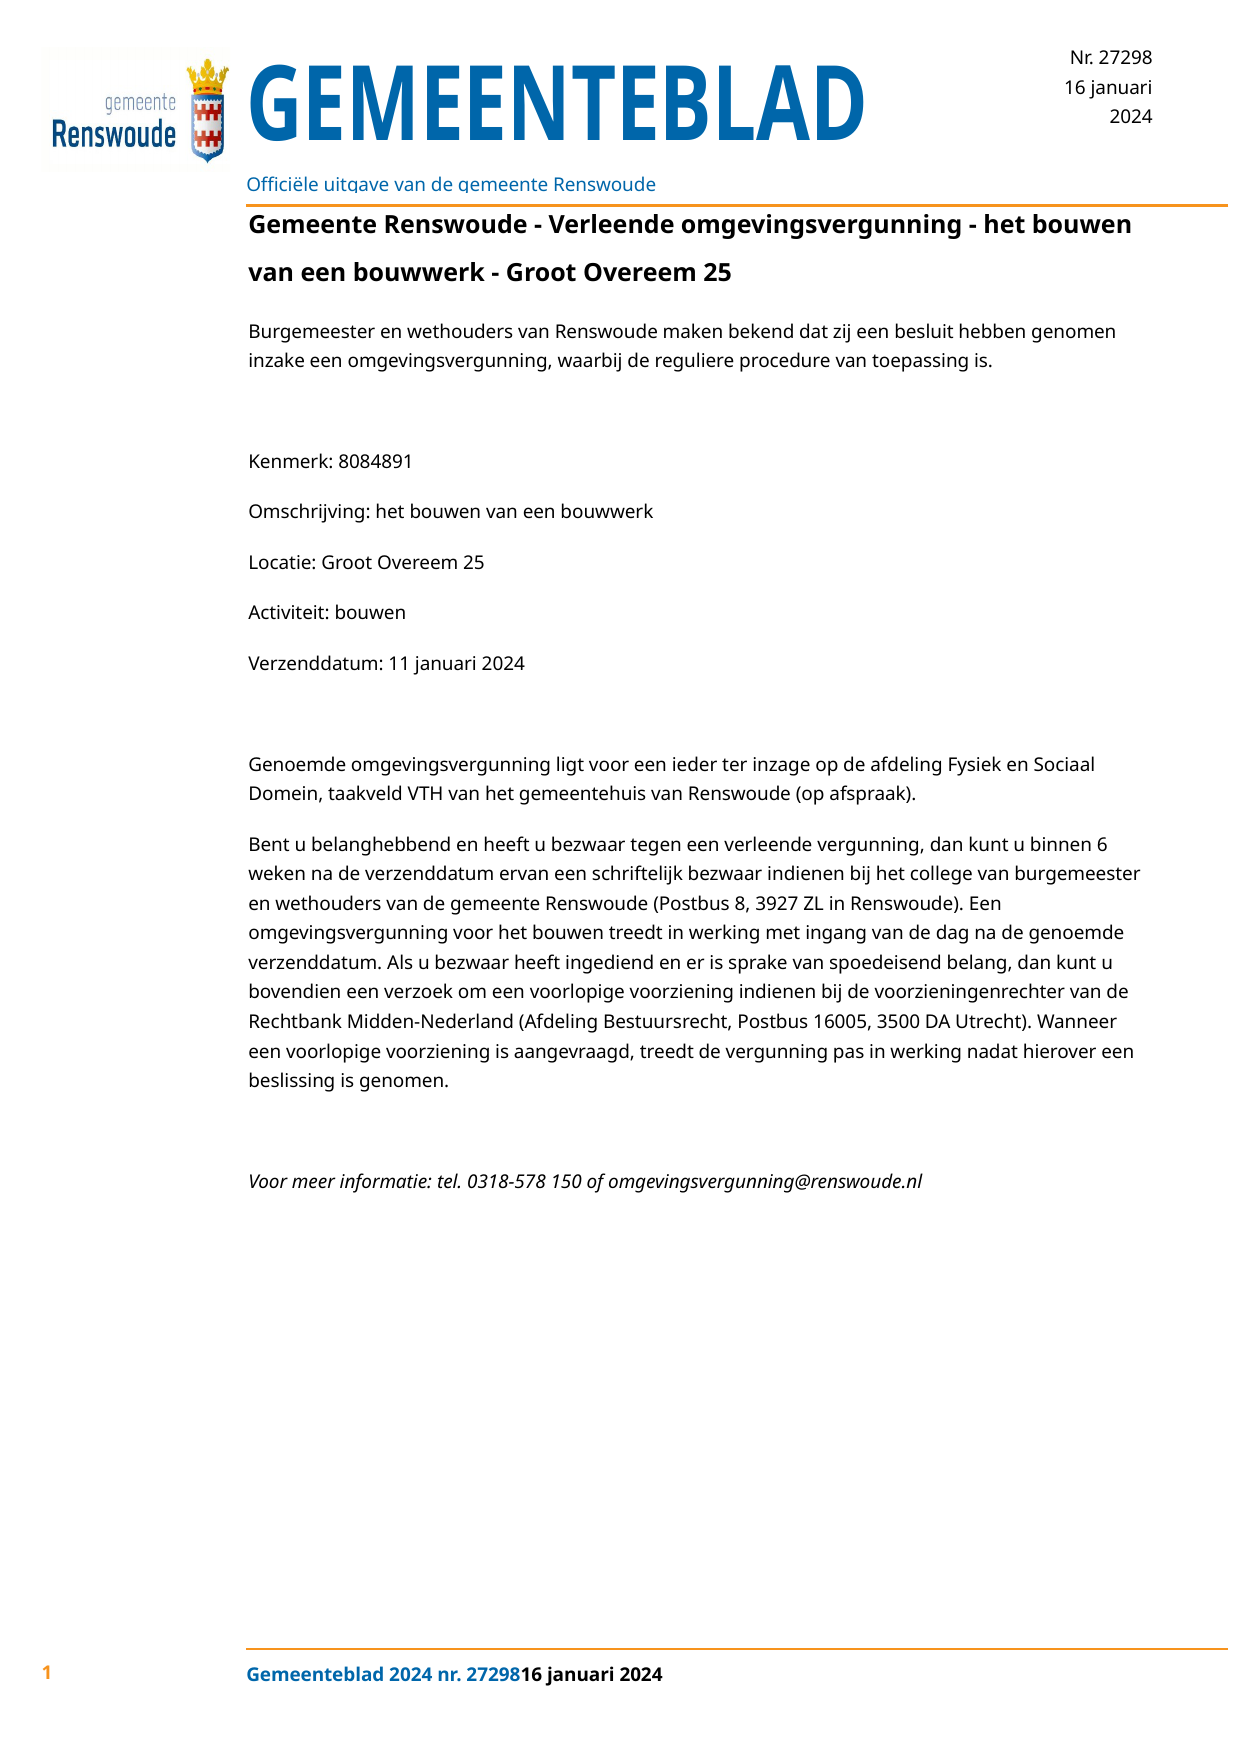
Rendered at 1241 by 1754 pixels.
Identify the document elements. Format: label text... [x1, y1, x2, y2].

text Locatie: Groot Overeem 25 [248, 549, 1152, 575]
text Activiteit: bouwen [248, 599, 1152, 625]
text Burgemeester en wethouders van Renswoude maken bekend dat zij een besluit hebben genomen inzake een omgevingsvergunning, waarbij de reguliere procedure van toepassing is. [248, 318, 1152, 373]
picture [41, 47, 231, 172]
text Verzenddatum: 11 januari 2024 [248, 650, 1152, 676]
text Kenmerk: 8084891 [248, 448, 1152, 474]
text Voor meer informatie: tel. 0318-578 150 of omgevingsvergunning@renswoude.nl [248, 1168, 1152, 1194]
text Gemeente Renswoude - Verleende omgevingsvergunning - het bouwen van een bouwwerk - Groot Overeem 25 [248, 207, 1152, 288]
text Omschrijving: het bouwen van een bouwwerk [248, 499, 1152, 524]
text Bent u belanghebbend en heeft u bezwaar tegen een verleende vergunning, dan kunt u binnen 6 weken na de verzenddatum ervan een schriftelijk bezwaar indienen bij het college van burgemeester en wethouders van de gemeente Renswoude (Postbus 8, 3927 ZL in Renswoude). Een omgevingsvergunning voor het bouwen treedt in werking met ingang van de dag na de genoemde verzenddatum. Als u bezwaar heeft ingediend en er is sprake van spoedeisend belang, dan kunt u bovendien een verzoek om een voorlopige voorziening indienen bij de voorzieningenrechter van de Rechtbank Midden-Nederland (Afdeling Bestuursrecht, Postbus 16005, 3500 DA Utrecht). Wanneer een voorlopige voorziening is aangevraagd, treedt de vergunning pas in werking nadat hierover een beslissing is genomen. [248, 831, 1152, 1093]
text Genoemde omgevingsvergunning ligt voor een ieder ter inzage op de afdeling Fysiek en Sociaal Domein, taakveld VTH van het gemeentehuis van Renswoude (op afspraak). [248, 751, 1152, 806]
